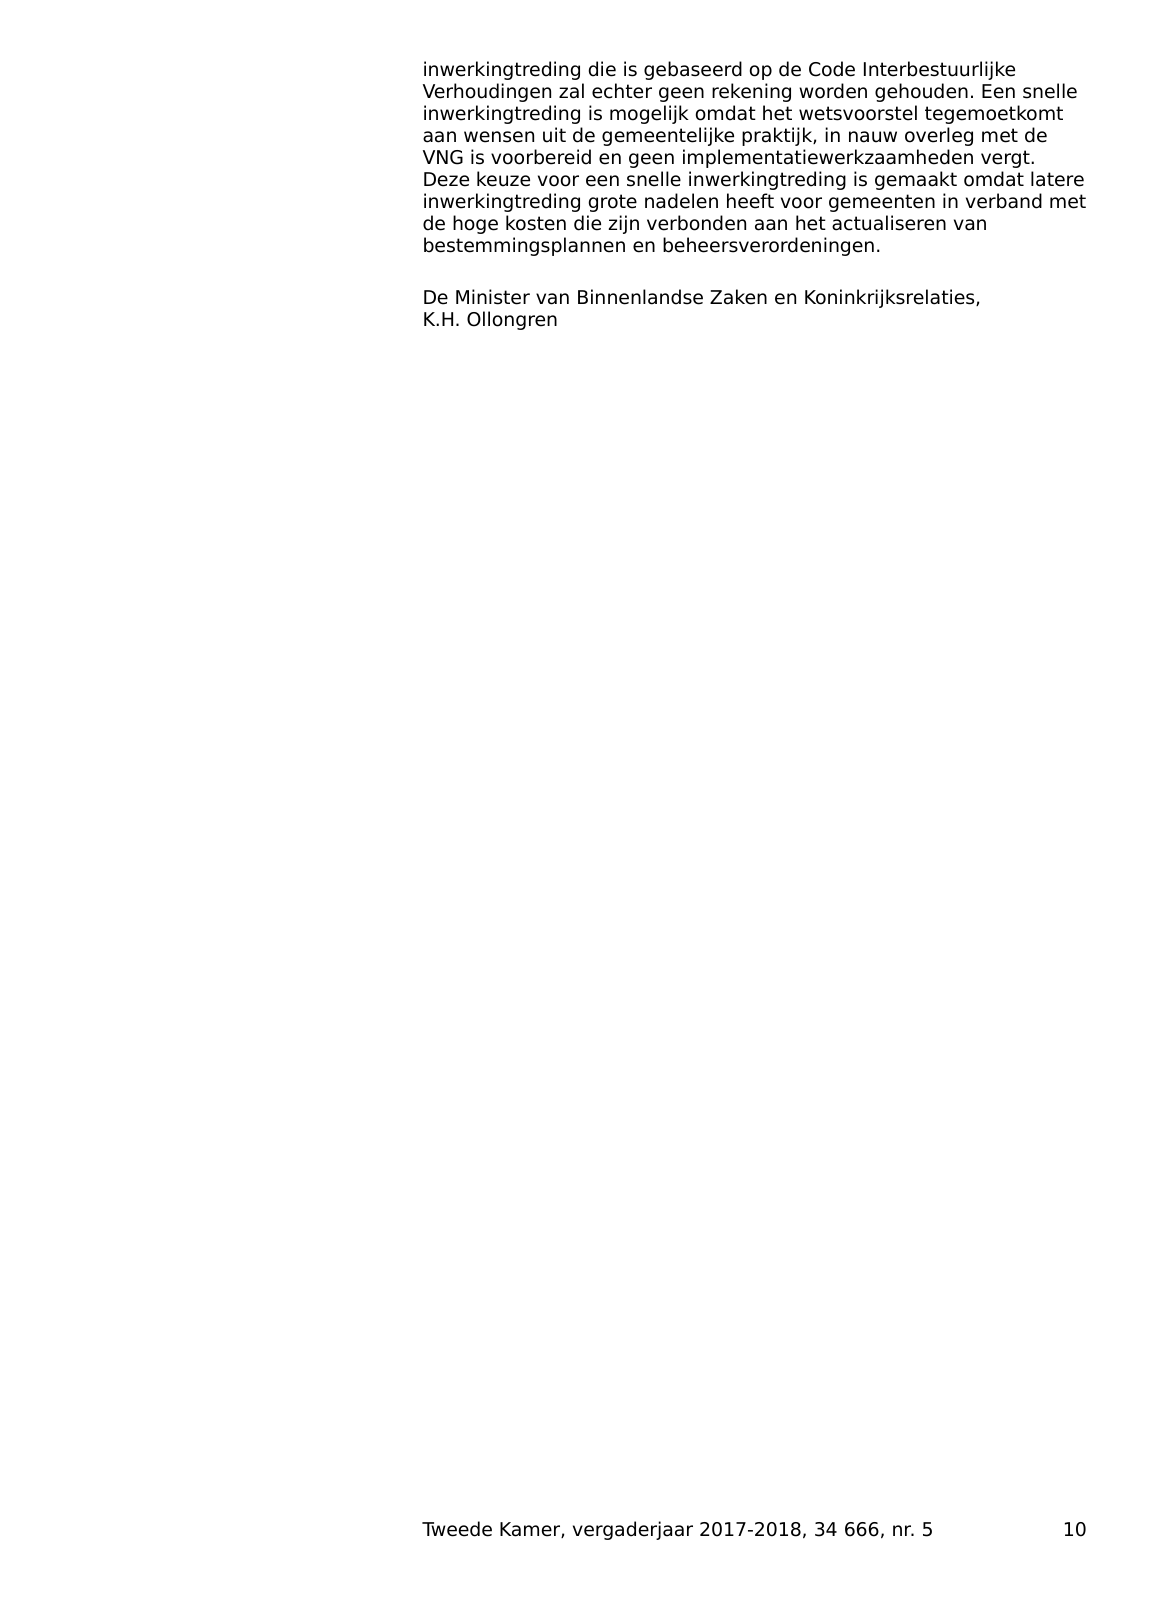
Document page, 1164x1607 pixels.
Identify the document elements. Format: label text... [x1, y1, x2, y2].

text De Minister van Binnenlandse Zaken en Koninkrijksrelaties, K.H. Ollongren [422, 287, 1087, 331]
text inwerkingtreding die is gebaseerd op de Code Interbestuurlijke Verhoudingen zal echter geen rekening worden gehouden. Een snelle inwerkingtreding is mogelijk omdat het wetsvoorstel tegemoetkomt aan wensen uit de gemeentelijke praktijk, in nauw overleg met de VNG is voorbereid en geen implementatiewerkzaamheden vergt. Deze keuze voor een snelle inwerkingtreding is gemaakt omdat latere inwerkingtreding grote nadelen heeft voor gemeenten in verband met de hoge kosten die zijn verbonden aan het actualiseren van bestemmingsplannen en beheersverordeningen. [422, 59, 1087, 257]
